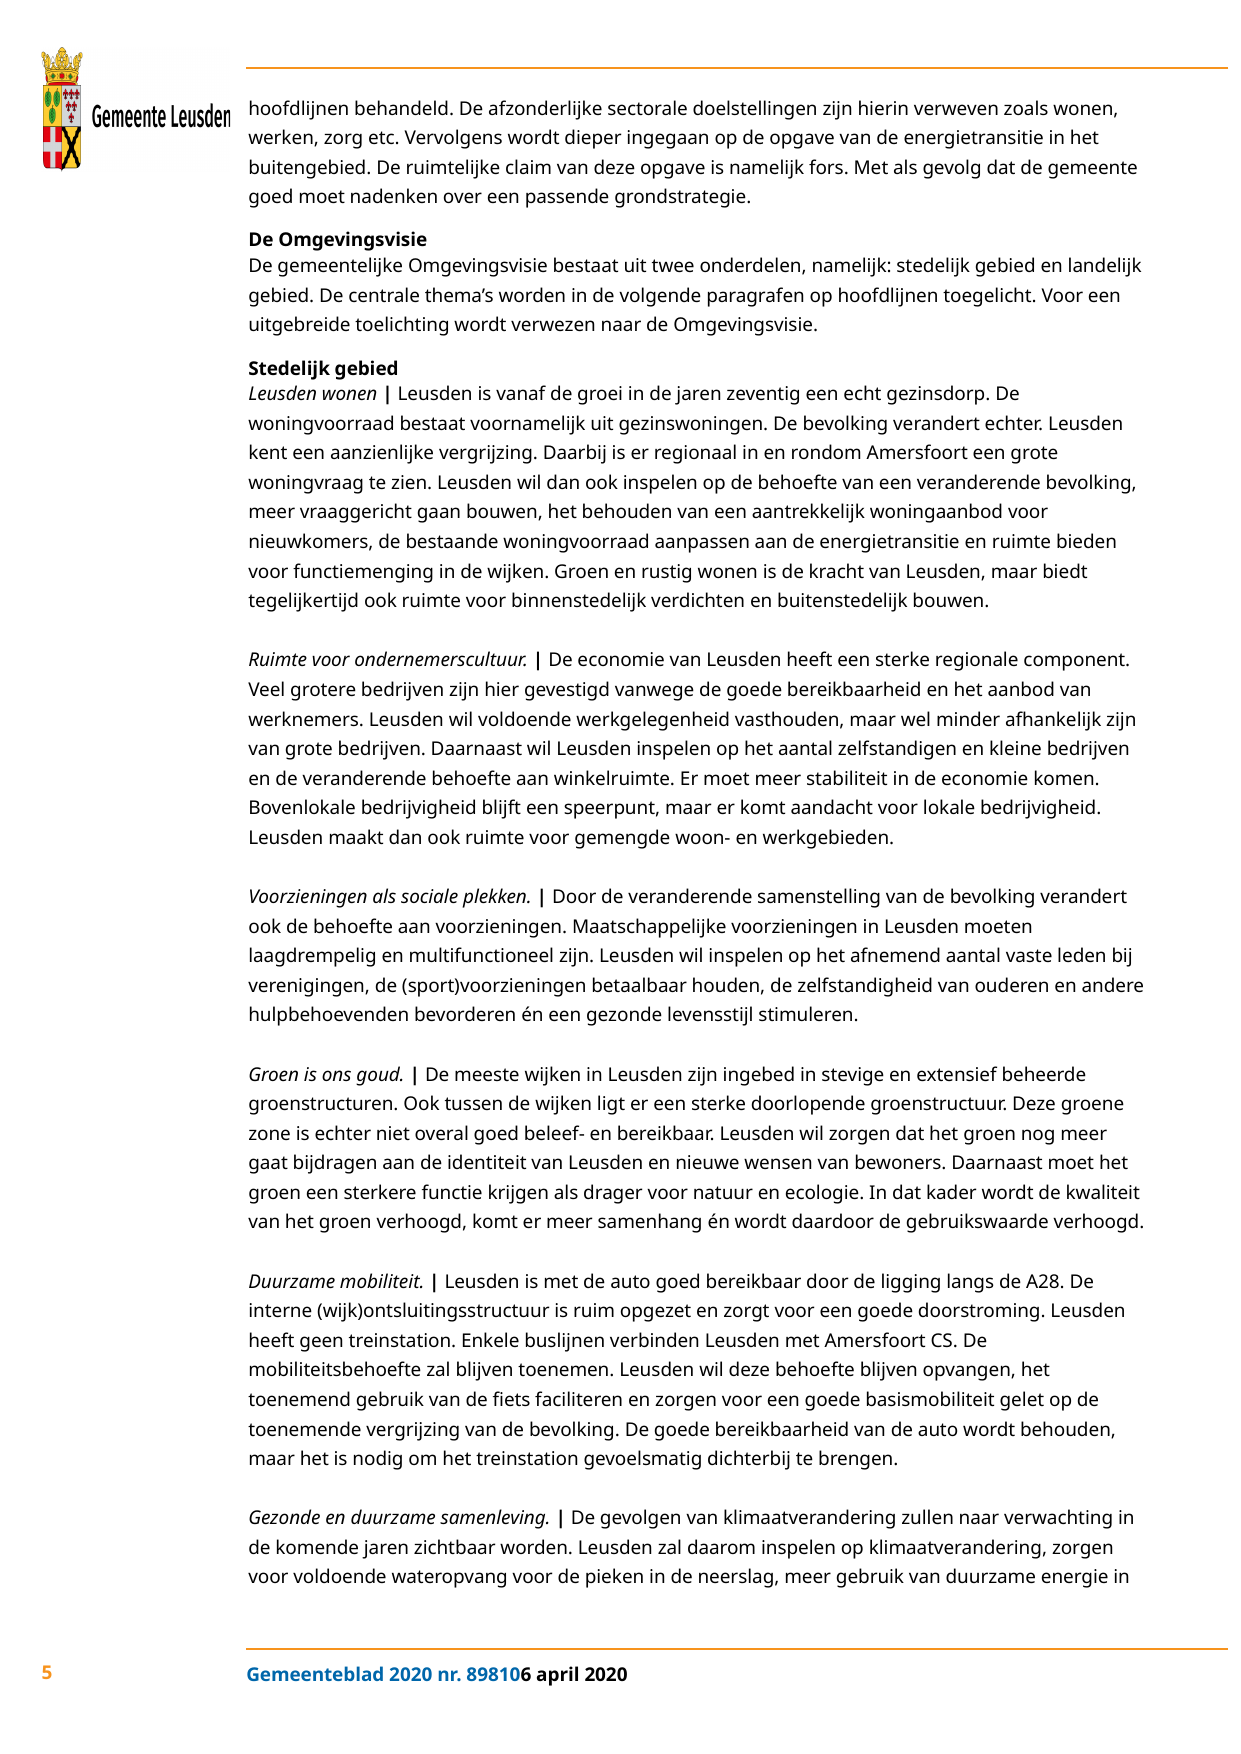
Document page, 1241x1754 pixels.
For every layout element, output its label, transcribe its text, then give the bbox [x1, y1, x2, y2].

text Ruimte voor ondernemerscultuur. | De economie van Leusden heeft een sterke regionale component. Veel grotere bedrijven zijn hier gevestigd vanwege de goede bereikbaarheid en het aanbod van werknemers. Leusden wil voldoende werkgelegenheid vasthouden, maar wel minder afhankelijk zijn van grote bedrijven. Daarnaast wil Leusden inspelen op het aantal zelfstandigen en kleine bedrijven en de veranderende behoefte aan winkelruimte. Er moet meer stabiliteit in de economie komen. Bovenlokale bedrijvigheid blijft een speerpunt, maar er komt aandacht voor lokale bedrijvigheid. Leusden maakt dan ook ruimte voor gemengde woon- en werkgebieden. [248, 647, 1152, 850]
text Leusden wonen | Leusden is vanaf de groei in de jaren zeventig een echt gezinsdorp. De woningvoorraad bestaat voornamelijk uit gezinswoningen. De bevolking verandert echter. Leusden kent een aanzienlijke vergrijzing. Daarbij is er regionaal in en rondom Amersfoort een grote woningvraag te zien. Leusden wil dan ook inspelen op de behoefte van een veranderende bevolking, meer vraaggericht gaan bouwen, het behouden van een aantrekkelijk woningaanbod voor nieuwkomers, de bestaande woningvoorraad aanpassen aan de energietransitie en ruimte bieden voor functiemenging in de wijken. Groen en rustig wonen is de kracht van Leusden, maar biedt tegelijkertijd ook ruimte voor binnenstedelijk verdichten en buitenstedelijk bouwen. [248, 380, 1152, 613]
text Gezonde en duurzame samenleving. | De gevolgen van klimaatverandering zullen naar verwachting in de komende jaren zichtbaar worden. Leusden zal daarom inspelen op klimaatverandering, zorgen voor voldoende wateropvang voor de pieken in de neerslag, meer gebruik van duurzame energie in [248, 1504, 1152, 1589]
picture [41, 47, 231, 172]
text hoofdlijnen behandeld. De afzonderlijke sectorale doelstellingen zijn hierin verweven zoals wonen, werken, zorg etc. Vervolgens wordt dieper ingegaan op de opgave van de energietransitie in het buitengebied. De ruimtelijke claim van deze opgave is namelijk fors. Met als gevolg dat de gemeente goed moet nadenken over een passende grondstrategie. [248, 95, 1152, 209]
text Groen is ons goud. | De meeste wijken in Leusden zijn ingebed in stevige en extensief beheerde groenstructuren. Ook tussen de wijken ligt er een sterke doorlopende groenstructuur. Deze groene zone is echter niet overal goed beleef- en bereikbaar. Leusden wil zorgen dat het groen nog meer gaat bijdragen aan de identiteit van Leusden en nieuwe wensen van bewoners. Daarnaast moet het groen een sterkere functie krijgen als drager voor natuur en ecologie. In dat kader wordt de kwaliteit van het groen verhoogd, komt er meer samenhang én wordt daardoor de gebruikswaarde verhoogd. [248, 1061, 1152, 1234]
text De gemeentelijke Omgevingsvisie bestaat uit twee onderdelen, namelijk: stedelijk gebied en landelijk gebied. De centrale thema’s worden in de volgende paragrafen op hoofdlijnen toegelicht. Voor een uitgebreide toelichting wordt verwezen naar de Omgevingsvisie. [248, 252, 1152, 337]
text Voorzieningen als sociale plekken. | Door de veranderende samenstelling van de bevolking verandert ook de behoefte aan voorzieningen. Maatschappelijke voorzieningen in Leusden moeten laagdrempelig en multifunctioneel zijn. Leusden wil inspelen op het afnemend aantal vaste leden bij verenigingen, de (sport)voorzieningen betaalbaar houden, de zelfstandigheid van ouderen en andere hulpbehoevenden bevorderen én een gezonde levensstijl stimuleren. [248, 883, 1152, 1027]
text De Omgevingsvisie [248, 227, 1152, 252]
text Stedelijk gebied [248, 355, 1152, 380]
text Duurzame mobiliteit. | Leusden is met de auto goed bereikbaar door de ligging langs de A28. De interne (wijk)ontsluitingsstructuur is ruim opgezet en zorgt voor een goede doorstroming. Leusden heeft geen treinstation. Enkele buslijnen verbinden Leusden met Amersfoort CS. De mobiliteitsbehoefte zal blijven toenemen. Leusden wil deze behoefte blijven opvangen, het toenemend gebruik van de fiets faciliteren en zorgen voor een goede basismobiliteit gelet op de toenemende vergrijzing van de bevolking. De goede bereikbaarheid van de auto wordt behouden, maar het is nodig om het treinstation gevoelsmatig dichterbij te brengen. [248, 1268, 1152, 1471]
